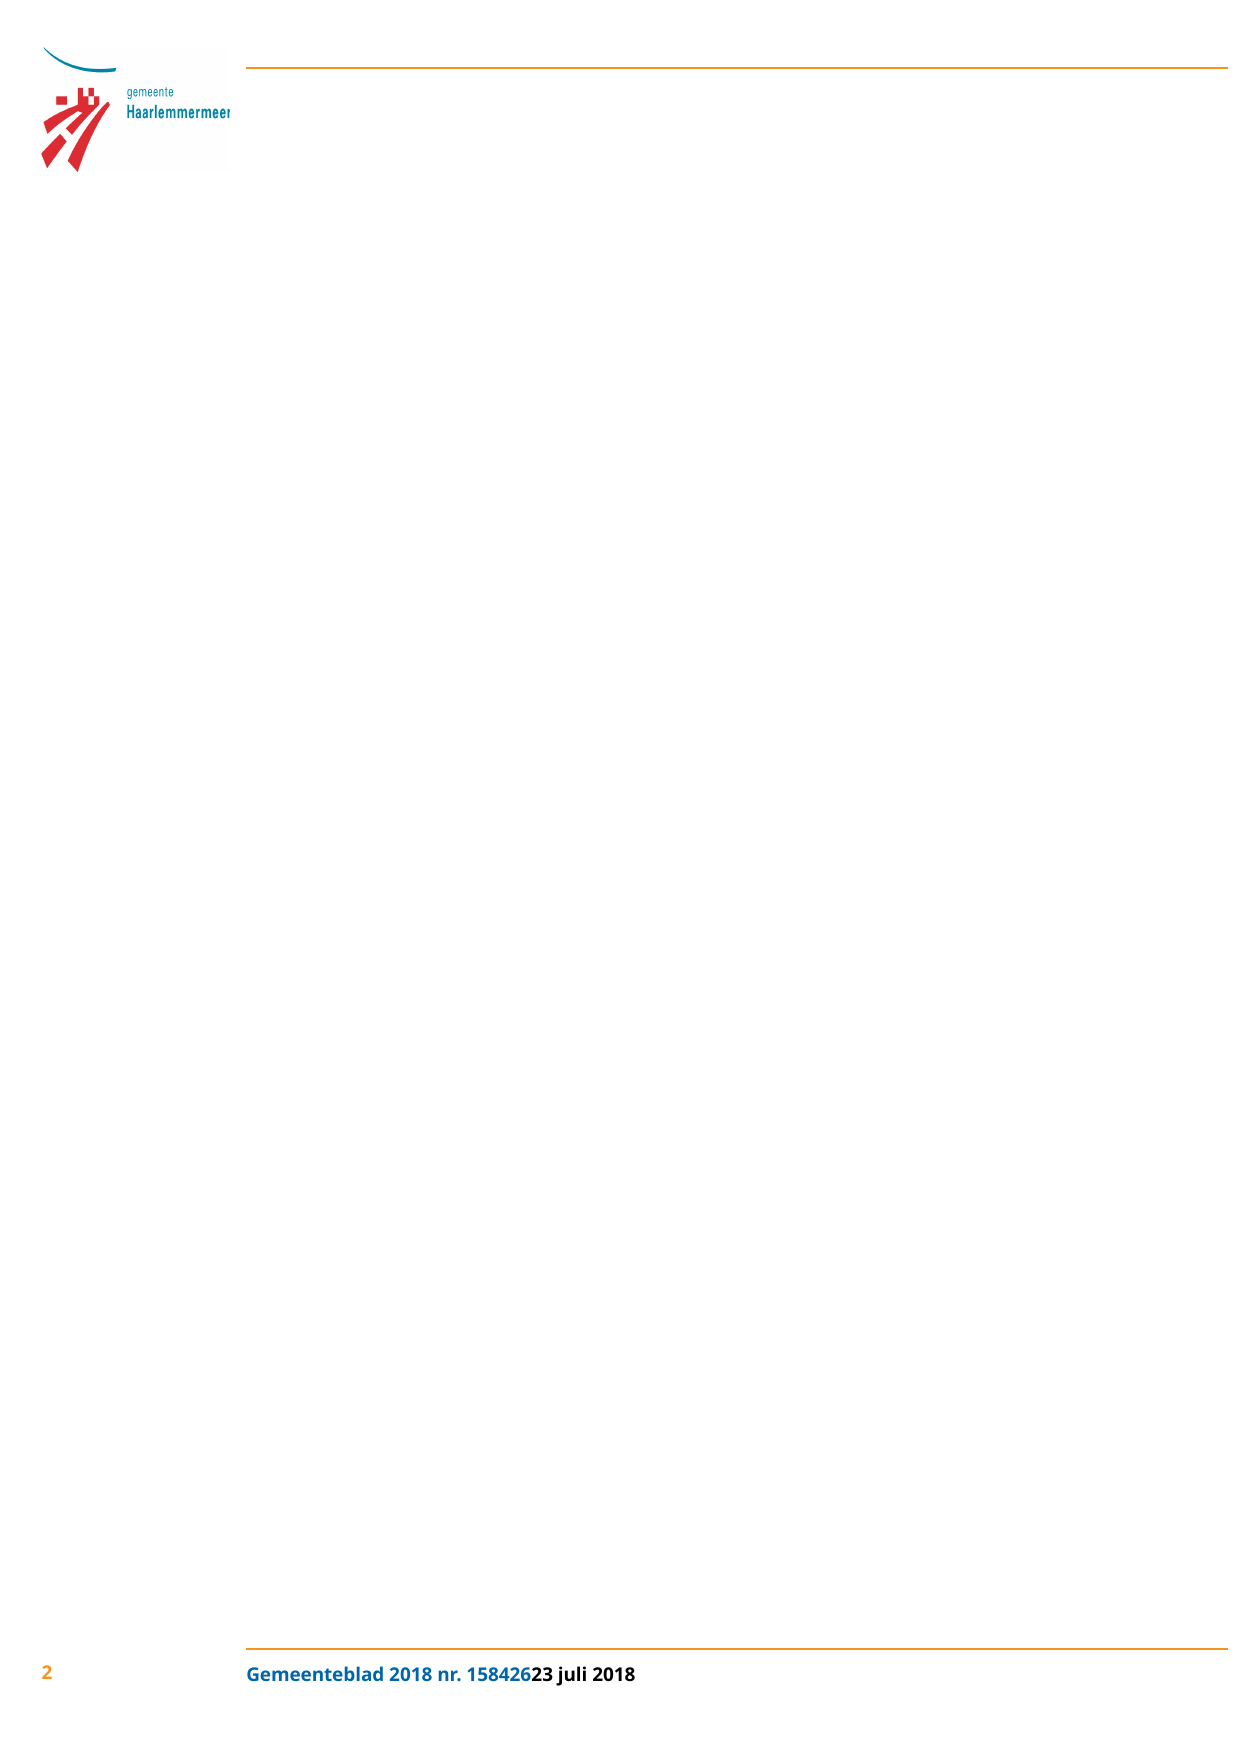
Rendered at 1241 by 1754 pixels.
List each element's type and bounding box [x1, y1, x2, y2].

picture [41, 47, 231, 172]
